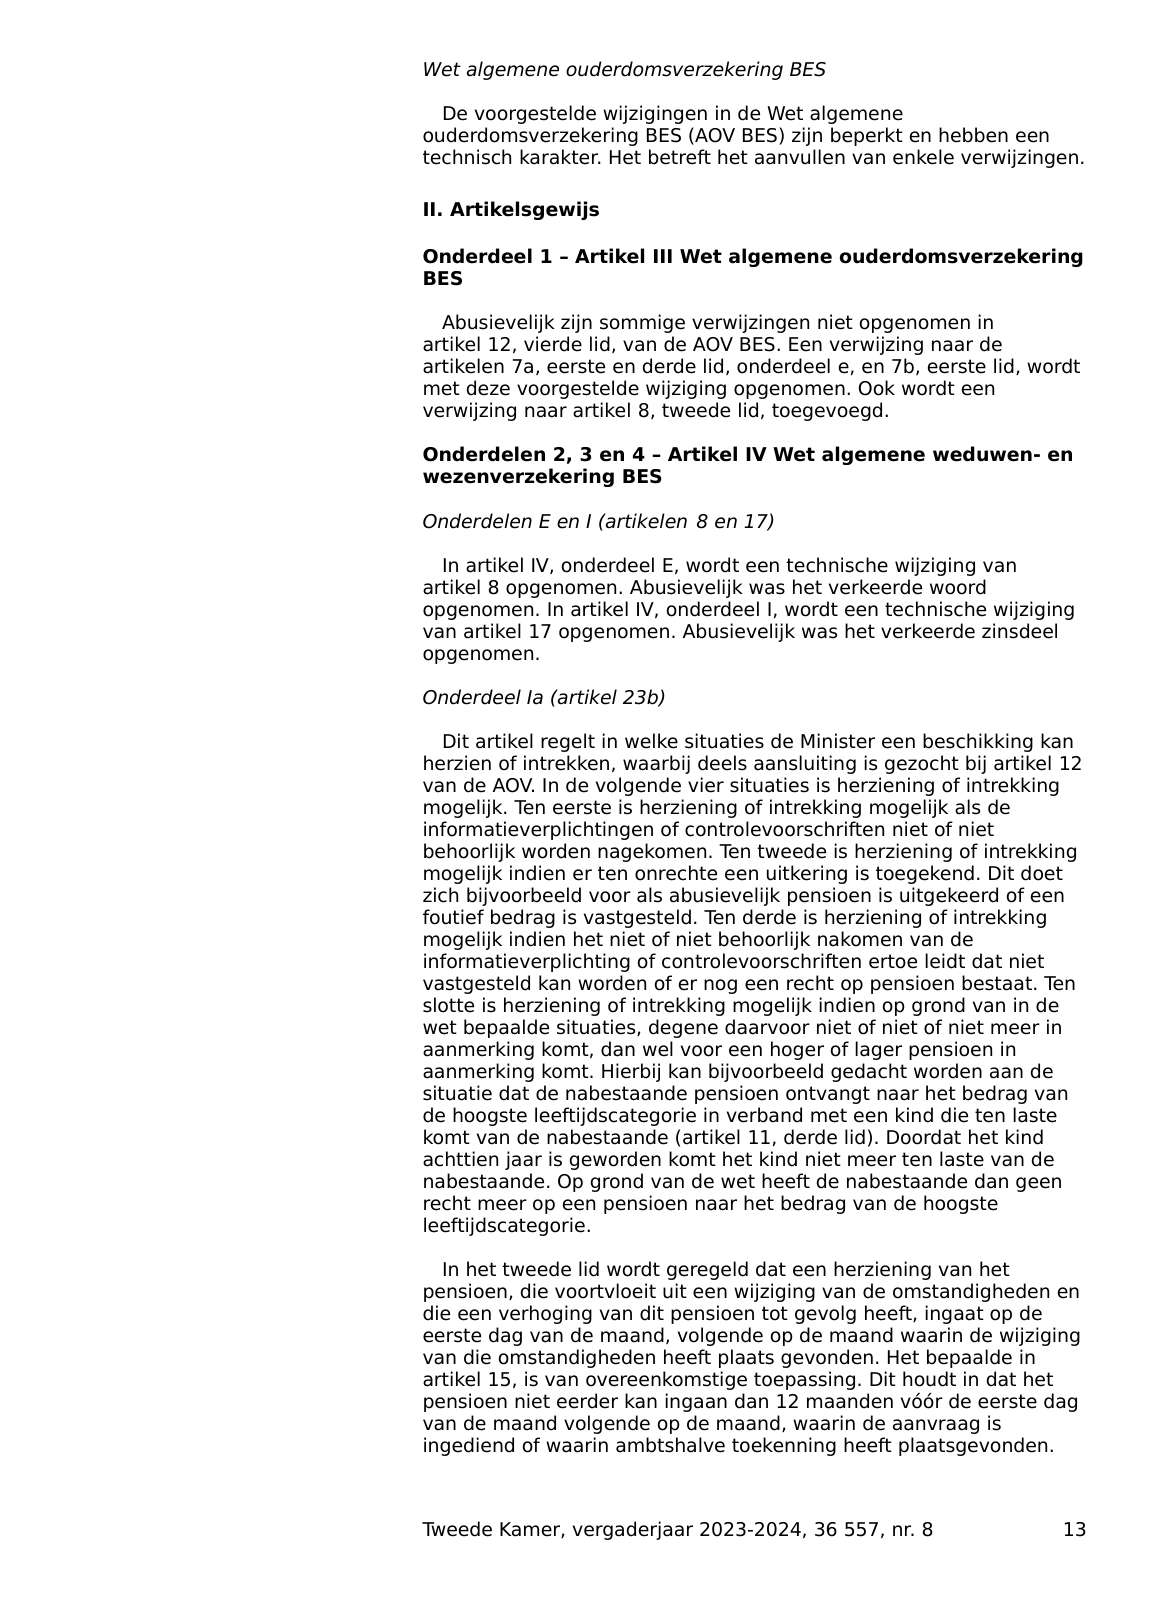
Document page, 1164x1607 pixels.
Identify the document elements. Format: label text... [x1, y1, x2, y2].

subtitle Onderdelen E en I (artikelen 8 en 17) [422, 511, 1087, 532]
subtitle Onderdeel Ia (artikel 23b) [422, 687, 1087, 709]
subtitle Wet algemene ouderdomsverzekering BES [422, 59, 1087, 81]
text De voorgestelde wijzigingen in de Wet algemene ouderdomsverzekering BES (AOV BES) zijn beperkt en hebben een technisch karakter. Het betreft het aanvullen van enkele verwijzingen. [422, 103, 1087, 169]
text In het tweede lid wordt geregeld dat een herziening van het pensioen, die voortvloeit uit een wijziging van de omstandigheden en die een verhoging van dit pensioen tot gevolg heeft, ingaat op de eerste dag van de maand, volgende op de maand waarin de wijziging van die omstandigheden heeft plaats gevonden. Het bepaalde in artikel 15, is van overeenkomstige toepassing. Dit houdt in dat het pensioen niet eerder kan ingaan dan 12 maanden vóór de eerste dag van de maand volgende op de maand, waarin de aanvraag is ingediend of waarin ambtshalve toekenning heeft plaatsgevonden. [422, 1259, 1087, 1456]
subtitle II. Artikelsgewijs [422, 199, 1087, 221]
text In artikel IV, onderdeel E, wordt een technische wijziging van artikel 8 opgenomen. Abusievelijk was het verkeerde woord opgenomen. In artikel IV, onderdeel I, wordt een technische wijziging van artikel 17 opgenomen. Abusievelijk was het verkeerde zinsdeel opgenomen. [422, 555, 1087, 664]
text Abusievelijk zijn sommige verwijzingen niet opgenomen in artikel 12, vierde lid, van de AOV BES. Een verwijzing naar de artikelen 7a, eerste en derde lid, onderdeel e, en 7b, eerste lid, wordt met deze voorgestelde wijziging opgenomen. Ook wordt een verwijzing naar artikel 8, tweede lid, toegevoegd. [422, 312, 1087, 422]
text Dit artikel regelt in welke situaties de Minister een beschikking kan herzien of intrekken, waarbij deels aansluiting is gezocht bij artikel 12 van de AOV. In de volgende vier situaties is herziening of intrekking mogelijk. Ten eerste is herziening of intrekking mogelijk als de informatieverplichtingen of controlevoorschriften niet of niet behoorlijk worden nagekomen. Ten tweede is herziening of intrekking mogelijk indien er ten onrechte een uitkering is toegekend. Dit doet zich bijvoorbeeld voor als abusievelijk pensioen is uitgekeerd of een foutief bedrag is vastgesteld. Ten derde is herziening of intrekking mogelijk indien het niet of niet behoorlijk nakomen van de informatieverplichting of controlevoorschriften ertoe leidt dat niet vastgesteld kan worden of er nog een recht op pensioen bestaat. Ten slotte is herziening of intrekking mogelijk indien op grond van in de wet bepaalde situaties, degene daarvoor niet of niet of niet meer in aanmerking komt, dan wel voor een hoger of lager pensioen in aanmerking komt. Hierbij kan bijvoorbeeld gedacht worden aan de situatie dat de nabestaande pensioen ontvangt naar het bedrag van de hoogste leeftijdscategorie in verband met een kind die ten laste komt van de nabestaande (artikel 11, derde lid). Doordat het kind achttien jaar is geworden komt het kind niet meer ten laste van de nabestaande. Op grond van de wet heeft de nabestaande dan geen recht meer op een pensioen naar het bedrag van de hoogste leeftijdscategorie. [422, 731, 1087, 1236]
subtitle Onderdeel 1 – Artikel III Wet algemene ouderdomsverzekering BES [422, 246, 1087, 290]
subtitle Onderdelen 2, 3 en 4 – Artikel IV Wet algemene weduwen- en wezenverzekering BES [422, 444, 1087, 488]
